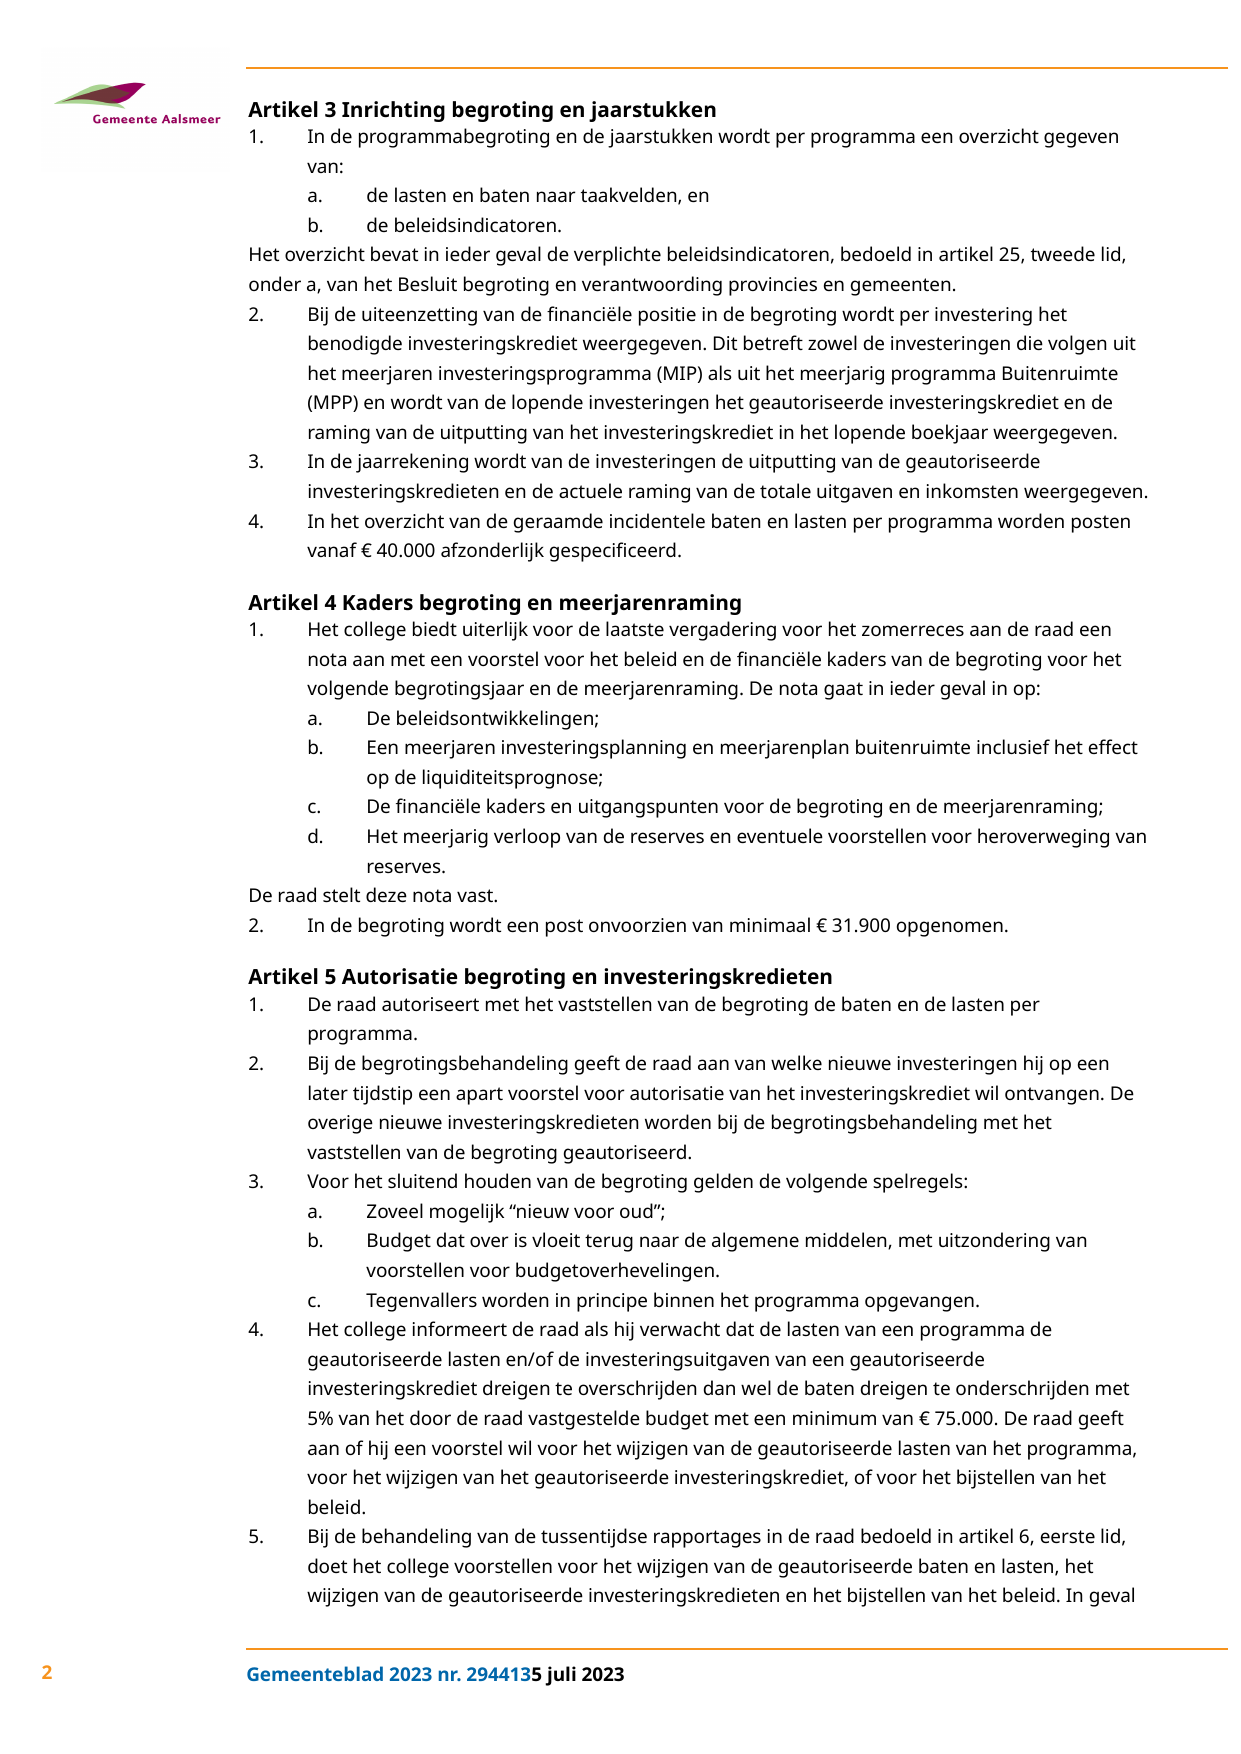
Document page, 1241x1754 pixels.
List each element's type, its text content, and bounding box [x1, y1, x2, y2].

list Het college informeert de raad als hij verwacht dat de lasten van een programma de geautoriseerde lasten en/of de investeringsuitgaven van een geautoriseerde investeringskrediet dreigen te overschrijden dan wel de baten dreigen te onderschrijden met 5% van het door de raad vastgestelde budget met een minimum van € 75.000. De raad geeft aan of hij een voorstel wil voor het wijzigen van de geautoriseerde lasten van het programma, voor het wijzigen van het geautoriseerde investeringskrediet, of voor het bijstellen van het beleid. [248, 1316, 1152, 1519]
list Het meerjarig verloop van de reserves en eventuele voorstellen voor heroverweging van reserves. [307, 823, 1152, 879]
list Bij de behandeling van de tussentijdse rapportages in de raad bedoeld in artikel 6, eerste lid, doet het college voorstellen voor het wijzigen van de geautoriseerde baten en lasten, het wijzigen van de geautoriseerde investeringskredieten en het bijstellen van het beleid. In geval [248, 1523, 1152, 1608]
list De beleidsontwikkelingen; [307, 705, 1152, 731]
text Artikel 4 Kaders begroting en meerjarenraming [248, 588, 1152, 616]
text Artikel 3 Inrichting begroting en jaarstukken [248, 95, 1152, 123]
list De financiële kaders en uitgangspunten voor de begroting en de meerjarenraming; [307, 794, 1152, 819]
list Het college biedt uiterlijk voor de laatste vergadering voor het zomerreces aan de raad een nota aan met een voorstel voor het beleid en de financiële kaders van de begroting voor het volgende begrotingsjaar en de meerjarenraming. De nota gaat in ieder geval in op: [248, 616, 1152, 701]
list Een meerjaren investeringsplanning en meerjarenplan buitenruimte inclusief het effect op de liquiditeitsprognose; [307, 734, 1152, 790]
list Zoveel mogelijk “nieuw voor oud”; [307, 1198, 1152, 1224]
list In de programmabegroting en de jaarstukken wordt per programma een overzicht gegeven van: [248, 123, 1152, 178]
list De raad autoriseert met het vaststellen van de begroting de baten en de lasten per programma. [248, 991, 1152, 1046]
text De raad stelt deze nota vast. [248, 882, 1152, 908]
picture [41, 47, 231, 172]
list In de begroting wordt een post onvoorzien van minimaal € 31.900 opgenomen. [248, 912, 1152, 938]
list In de jaarrekening wordt van de investeringen de uitputting van de geautoriseerde investeringskredieten en de actuele raming van de totale uitgaven en inkomsten weergegeven. [248, 449, 1152, 504]
list Bij de begrotingsbehandeling geeft de raad aan van welke nieuwe investeringen hij op een later tijdstip een apart voorstel voor autorisatie van het investeringskrediet wil ontvangen. De overige nieuwe investeringskredieten worden bij de begrotingsbehandeling met het vaststellen van de begroting geautoriseerd. [248, 1050, 1152, 1164]
list de beleidsindicatoren. [307, 212, 1152, 238]
text Artikel 5 Autorisatie begroting en investeringskredieten [248, 962, 1152, 991]
list Tegenvallers worden in principe binnen het programma opgevangen. [307, 1287, 1152, 1312]
list Budget dat over is vloeit terug naar de algemene middelen, met uitzondering van voorstellen voor budgetoverhevelingen. [307, 1228, 1152, 1283]
list Voor het sluitend houden van de begroting gelden de volgende spelregels: [248, 1168, 1152, 1194]
list de lasten en baten naar taakvelden, en [307, 182, 1152, 208]
text Het overzicht bevat in ieder geval de verplichte beleidsindicatoren, bedoeld in artikel 25, tweede lid, onder a, van het Besluit begroting en verantwoording provincies en gemeenten. [248, 242, 1152, 297]
list Bij de uiteenzetting van de financiële positie in de begroting wordt per investering het benodigde investeringskrediet weergegeven. Dit betreft zowel de investeringen die volgen uit het meerjaren investeringsprogramma (MIP) als uit het meerjarig programma Buitenruimte (MPP) en wordt van de lopende investeringen het geautoriseerde investeringskrediet en de raming van de uitputting van het investeringskrediet in het lopende boekjaar weergegeven. [248, 301, 1152, 445]
list In het overzicht van de geraamde incidentele baten en lasten per programma worden posten vanaf € 40.000 afzonderlijk gespecificeerd. [248, 508, 1152, 563]
